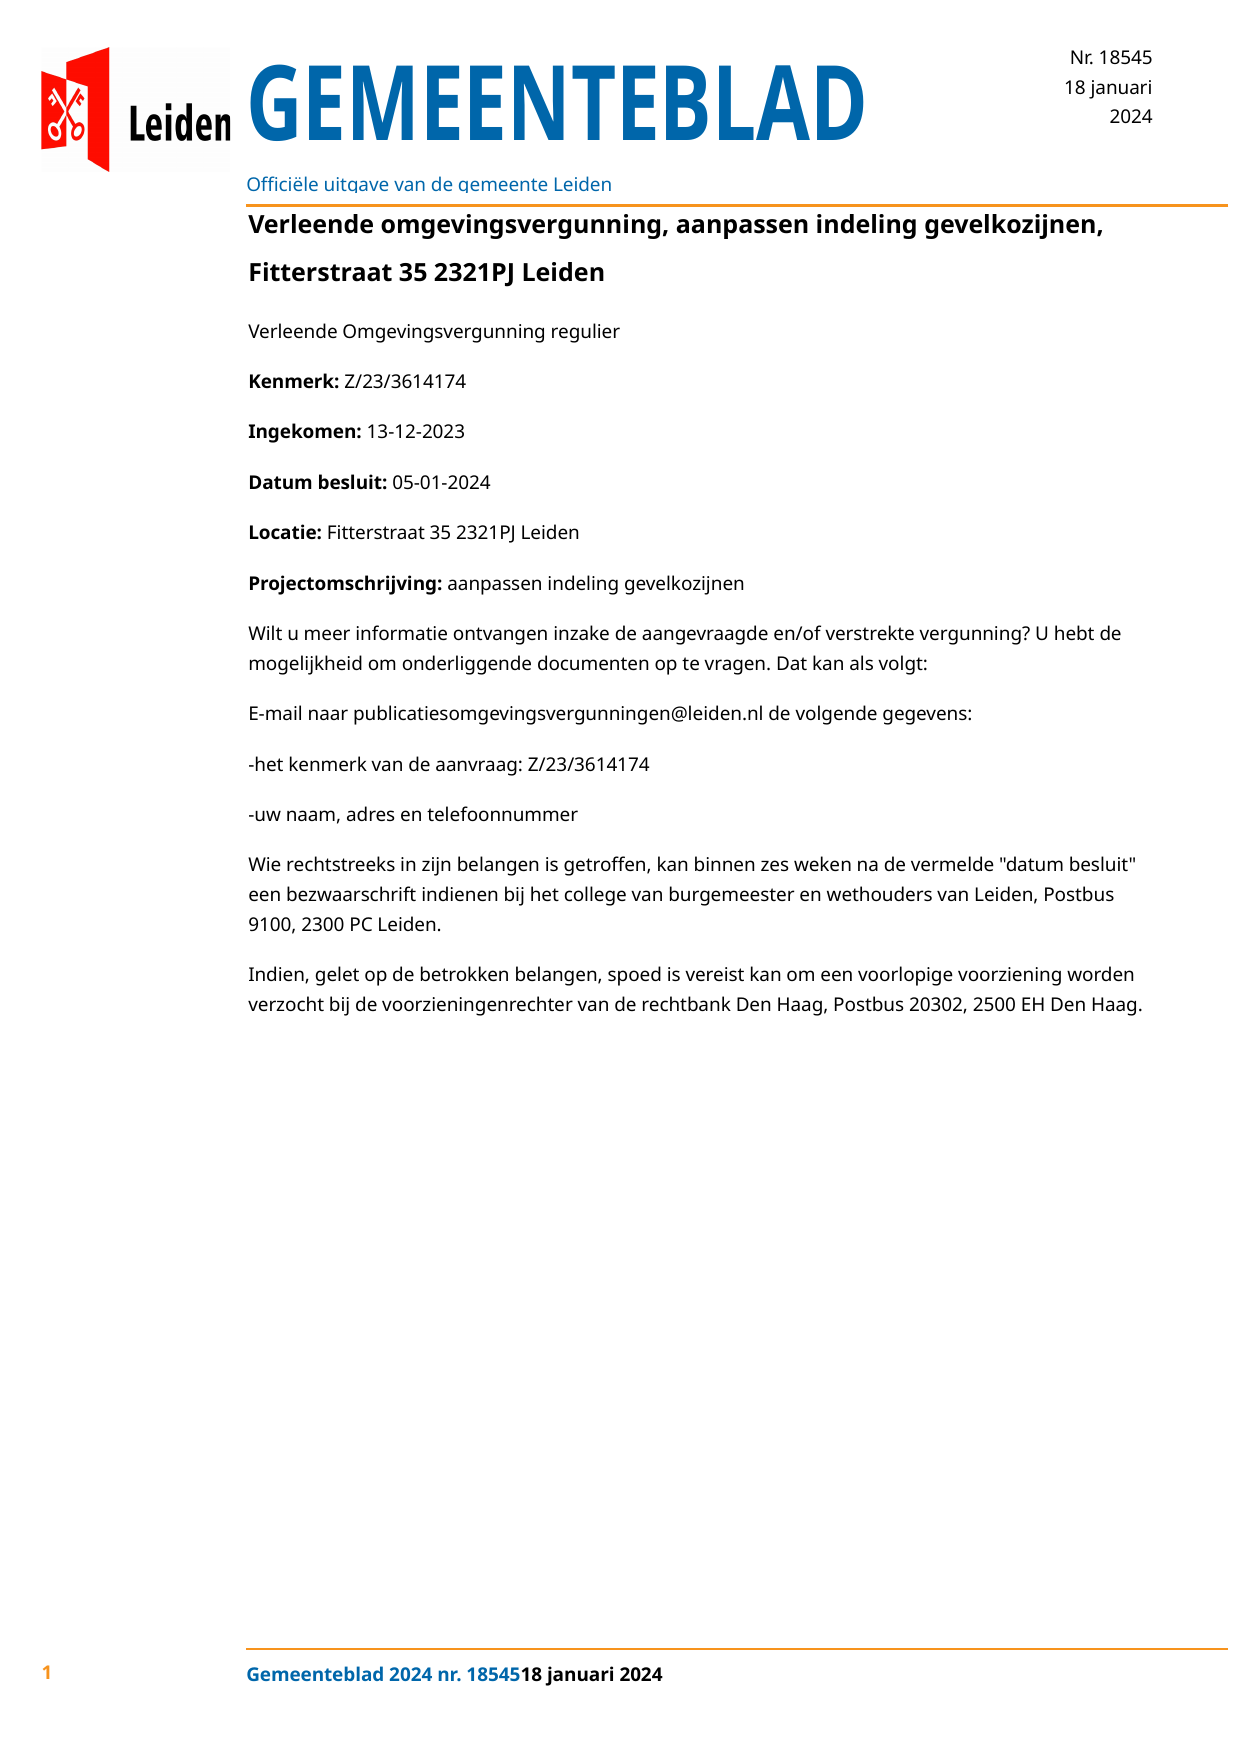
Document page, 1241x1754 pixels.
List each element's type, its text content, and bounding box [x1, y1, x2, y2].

text Wie rechtstreeks in zijn belangen is getroffen, kan binnen zes weken na de vermelde "datum besluit" een bezwaarschrift indienen bij het college van burgemeester en wethouders van Leiden, Postbus 9100, 2300 PC Leiden. [248, 852, 1152, 937]
text E-mail naar publicatiesomgevingsvergunningen@leiden.nl de volgende gegevens: [248, 700, 1152, 726]
text Locatie: Fitterstraat 35 2321PJ Leiden [248, 519, 1152, 545]
text Indien, gelet op de betrokken belangen, spoed is vereist kan om een voorlopige voorziening worden verzocht bij de voorzieningenrechter van de rechtbank Den Haag, Postbus 20302, 2500 EH Den Haag. [248, 961, 1152, 1017]
text -het kenmerk van de aanvraag: Z/23/3614174 [248, 751, 1152, 777]
picture [41, 47, 231, 172]
text Kenmerk: Z/23/3614174 [248, 368, 1152, 394]
text -uw naam, adres en telefoonnummer [248, 801, 1152, 827]
text Wilt u meer informatie ontvangen inzake de aangevraagde en/of verstrekte vergunning? U hebt de mogelijkheid om onderliggende documenten op te vragen. Dat kan als volgt: [248, 620, 1152, 676]
text Ingekomen: 13-12-2023 [248, 419, 1152, 444]
text Verleende omgevingsvergunning, aanpassen indeling gevelkozijnen, Fitterstraat 35 2321PJ Leiden [248, 207, 1152, 288]
text Verleende Omgevingsvergunning regulier [248, 318, 1152, 344]
text Datum besluit: 05-01-2024 [248, 469, 1152, 495]
text Projectomschrijving: aanpassen indeling gevelkozijnen [248, 570, 1152, 596]
